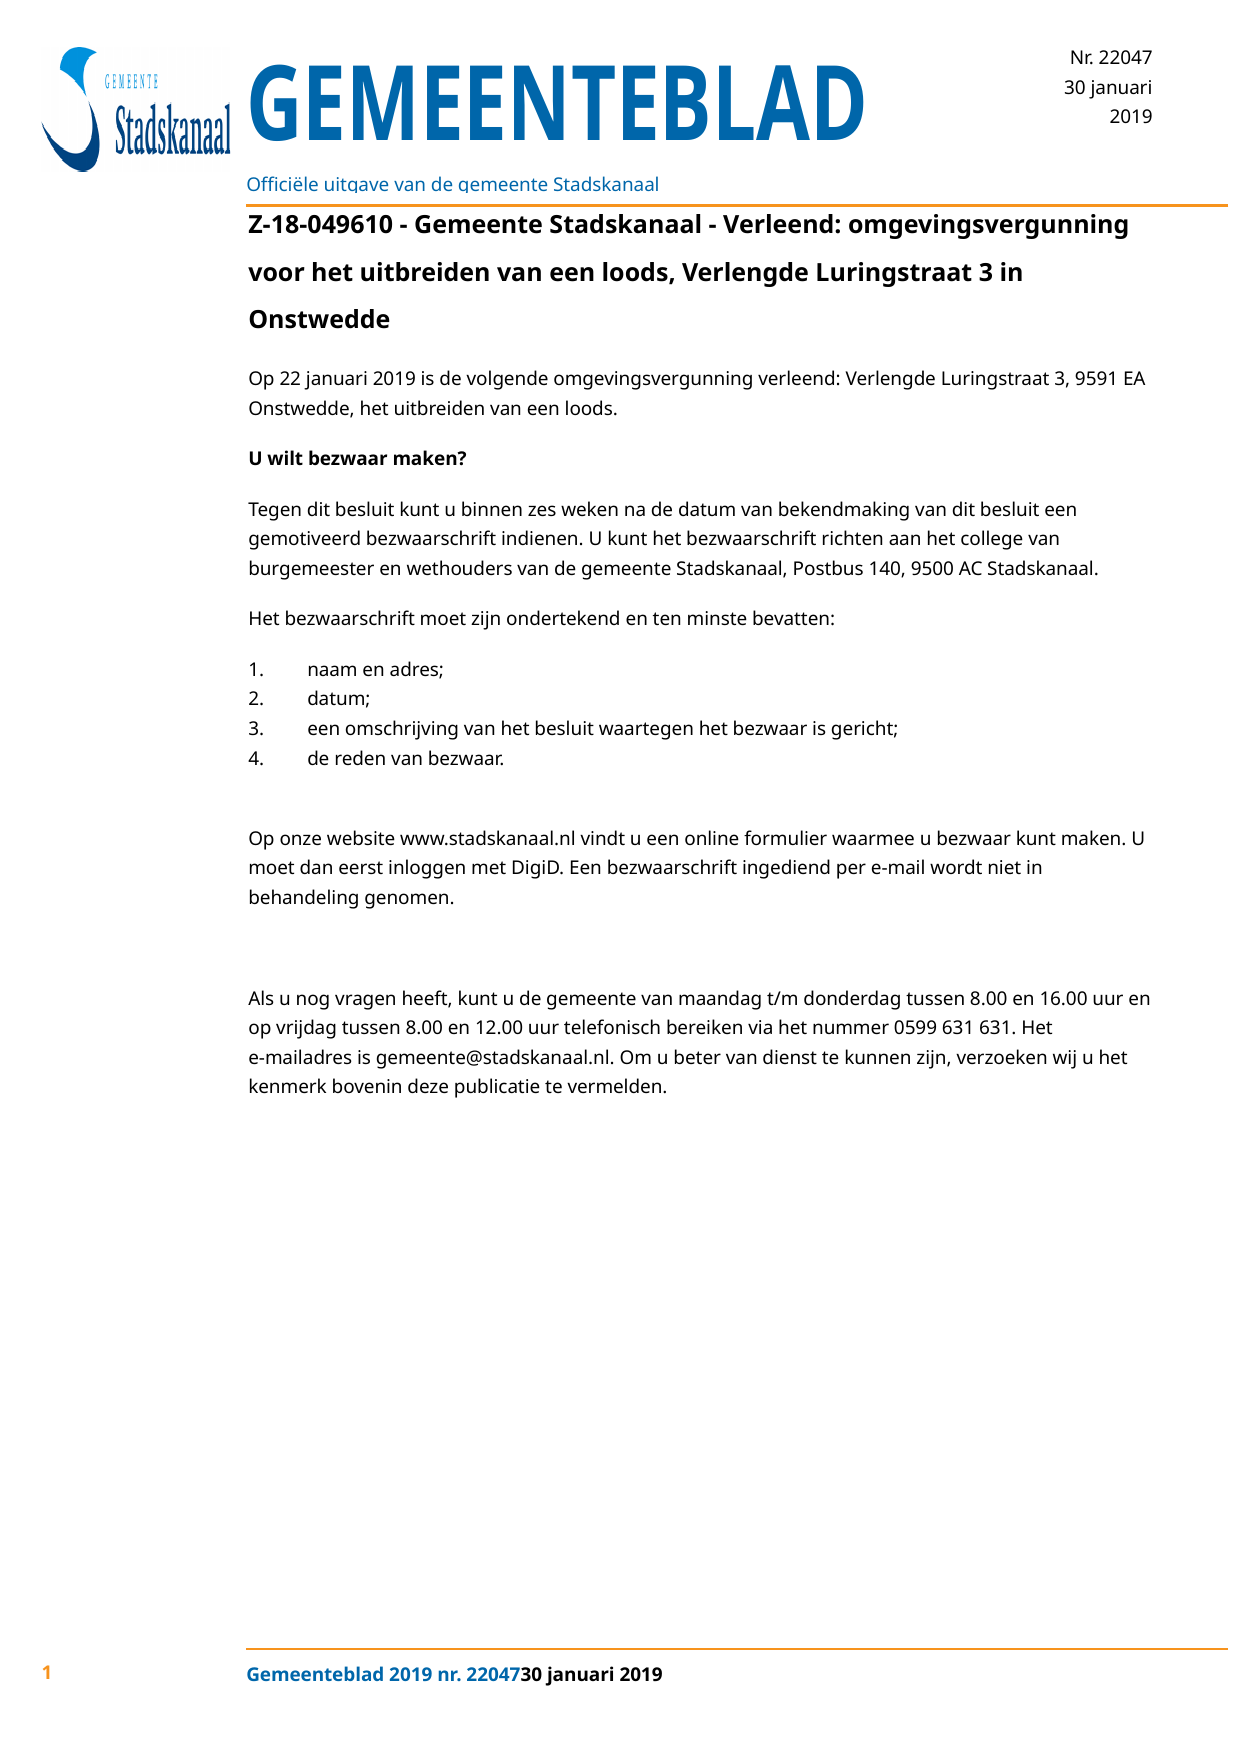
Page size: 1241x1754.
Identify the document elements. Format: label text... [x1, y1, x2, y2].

list een omschrijving van het besluit waartegen het bezwaar is gericht; [248, 715, 1152, 741]
text Tegen dit besluit kunt u binnen zes weken na de datum van bekendmaking van dit besluit een gemotiveerd bezwaarschrift indienen. U kunt het bezwaarschrift richten aan het college van burgemeester en wethouders van de gemeente Stadskanaal, Postbus 140, 9500 AC Stadskanaal. [248, 496, 1152, 581]
text U wilt bezwaar maken? [248, 446, 1152, 471]
text Z-18-049610 - Gemeente Stadskanaal - Verleend: omgevingsvergunning voor het uitbreiden van een loods, Verlengde Luringstraat 3 in Onstwedde [248, 207, 1152, 336]
list naam en adres; [248, 656, 1152, 682]
text Op onze website www.stadskanaal.nl vindt u een online formulier waarmee u bezwaar kunt maken. U moet dan eerst inloggen met DigiD. Een bezwaarschrift ingediend per e-mail wordt niet in behandeling genomen. [248, 825, 1152, 909]
list datum; [248, 686, 1152, 711]
picture [41, 47, 231, 172]
list de reden van bezwaar. [248, 745, 1152, 770]
text Op 22 januari 2019 is de volgende omgevingsvergunning verleend: Verlengde Luringstraat 3, 9591 EA Onstwedde, het uitbreiden van een loods. [248, 366, 1152, 421]
text Als u nog vragen heeft, kunt u de gemeente van maandag t/m donderdag tussen 8.00 en 16.00 uur en op vrijdag tussen 8.00 en 12.00 uur telefonisch bereiken via het nummer 0599 631 631. Het e‑mailadres is gemeente@stadskanaal.nl. Om u beter van dienst te kunnen zijn, verzoeken wij u het kenmerk bovenin deze publicatie te vermelden. [248, 985, 1152, 1099]
text Het bezwaarschrift moet zijn ondertekend en ten minste bevatten: [248, 606, 1152, 631]
